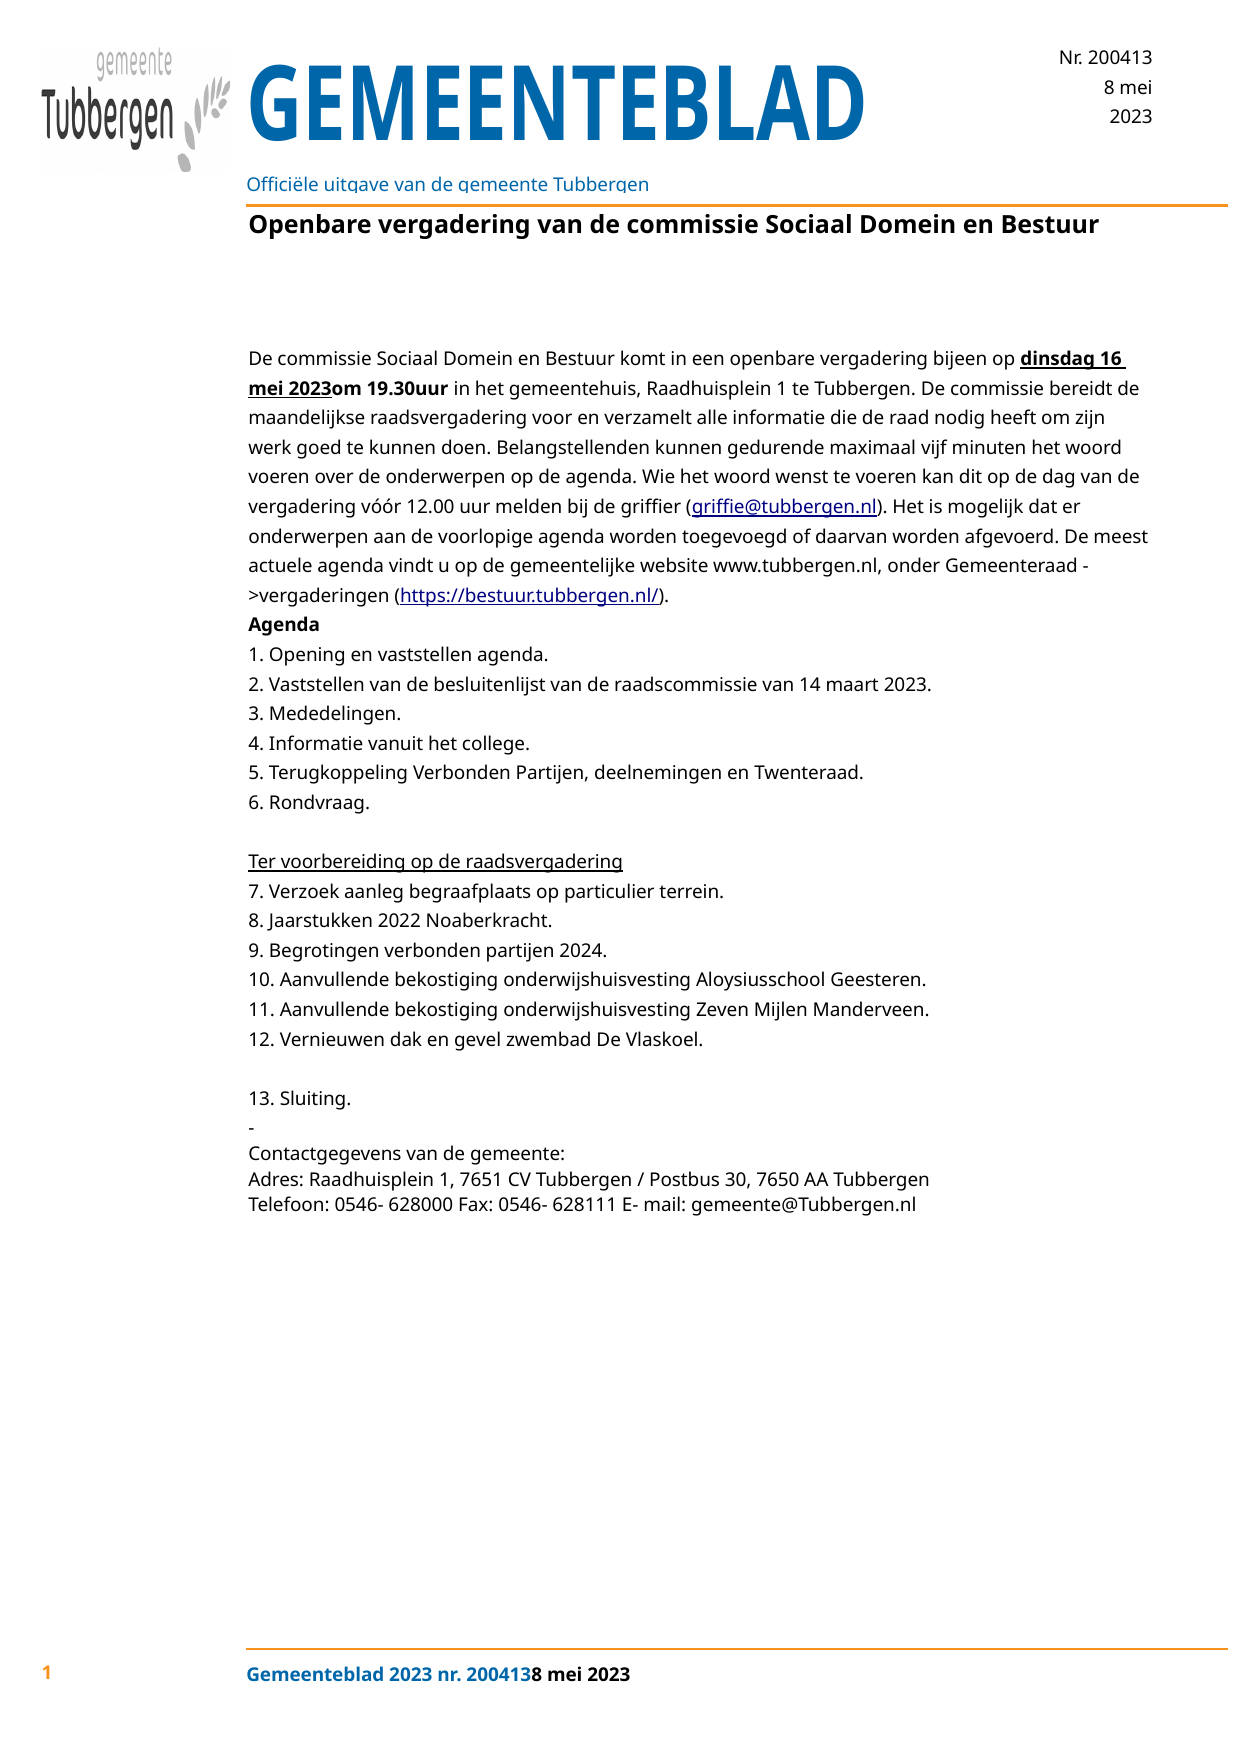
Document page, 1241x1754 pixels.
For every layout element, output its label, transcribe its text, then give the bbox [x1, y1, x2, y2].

text 2. Vaststellen van de besluitenlijst van de raadscommissie van 14 maart 2023. [248, 671, 1152, 696]
text Contactgegevens van de gemeente: [248, 1140, 1152, 1166]
text Telefoon: 0546- 628000 Fax: 0546- 628111 E- mail: gemeente@Tubbergen.nl [248, 1192, 1152, 1217]
text Openbare vergadering van de commissie Sociaal Domein en Bestuur [248, 207, 1152, 241]
text 11. Aanvullende bekostiging onderwijshuisvesting Zeven Mijlen Manderveen. [248, 996, 1152, 1022]
text 1. Opening en vaststellen agenda. [248, 641, 1152, 667]
text 3. Mededelingen. [248, 700, 1152, 726]
text 10. Aanvullende bekostiging onderwijshuisvesting Aloysiusschool Geesteren. [248, 967, 1152, 992]
text Agenda [248, 612, 1152, 637]
text 4. Informatie vanuit het college. [248, 730, 1152, 756]
text De commissie Sociaal Domein en Bestuur komt in een openbare vergadering bijeen op dinsdag 16 mei 2023om 19.30uur in het gemeentehuis, Raadhuisplein 1 te Tubbergen. De commissie bereidt de maandelijkse raadsvergadering voor en verzamelt alle informatie die de raad nodig heeft om zijn werk goed te kunnen doen. Belangstellenden kunnen gedurende maximaal vijf minuten het woord voeren over de onderwerpen op de agenda. Wie het woord wenst te voeren kan dit op de dag van de vergadering vóór 12.00 uur melden bij de griffier (griffie@tubbergen.nl). Het is mogelijk dat er onderwerpen aan de voorlopige agenda worden toegevoegd of daarvan worden afgevoerd. De meest actuele agenda vindt u op de gemeentelijke website www.tubbergen.nl, onder Gemeenteraad ->vergaderingen (https://bestuur.tubbergen.nl/). [248, 345, 1152, 608]
text - [248, 1114, 1152, 1140]
text 8. Jaarstukken 2022 Noaberkracht. [248, 907, 1152, 933]
text 5. Terugkoppeling Verbonden Partijen, deelnemingen en Twenteraad. [248, 759, 1152, 785]
text Ter voorbereiding op de raadsvergadering [248, 848, 1152, 874]
text 9. Begrotingen verbonden partijen 2024. [248, 937, 1152, 963]
text 6. Rondvraag. [248, 789, 1152, 815]
text 12. Vernieuwen dak en gevel zwembad De Vlaskoel. [248, 1026, 1152, 1051]
picture [41, 47, 231, 172]
text 7. Verzoek aanleg begraafplaats op particulier terrein. [248, 878, 1152, 903]
text 13. Sluiting. [248, 1085, 1152, 1111]
text Adres: Raadhuisplein 1, 7651 CV Tubbergen / Postbus 30, 7650 AA Tubbergen [248, 1166, 1152, 1192]
